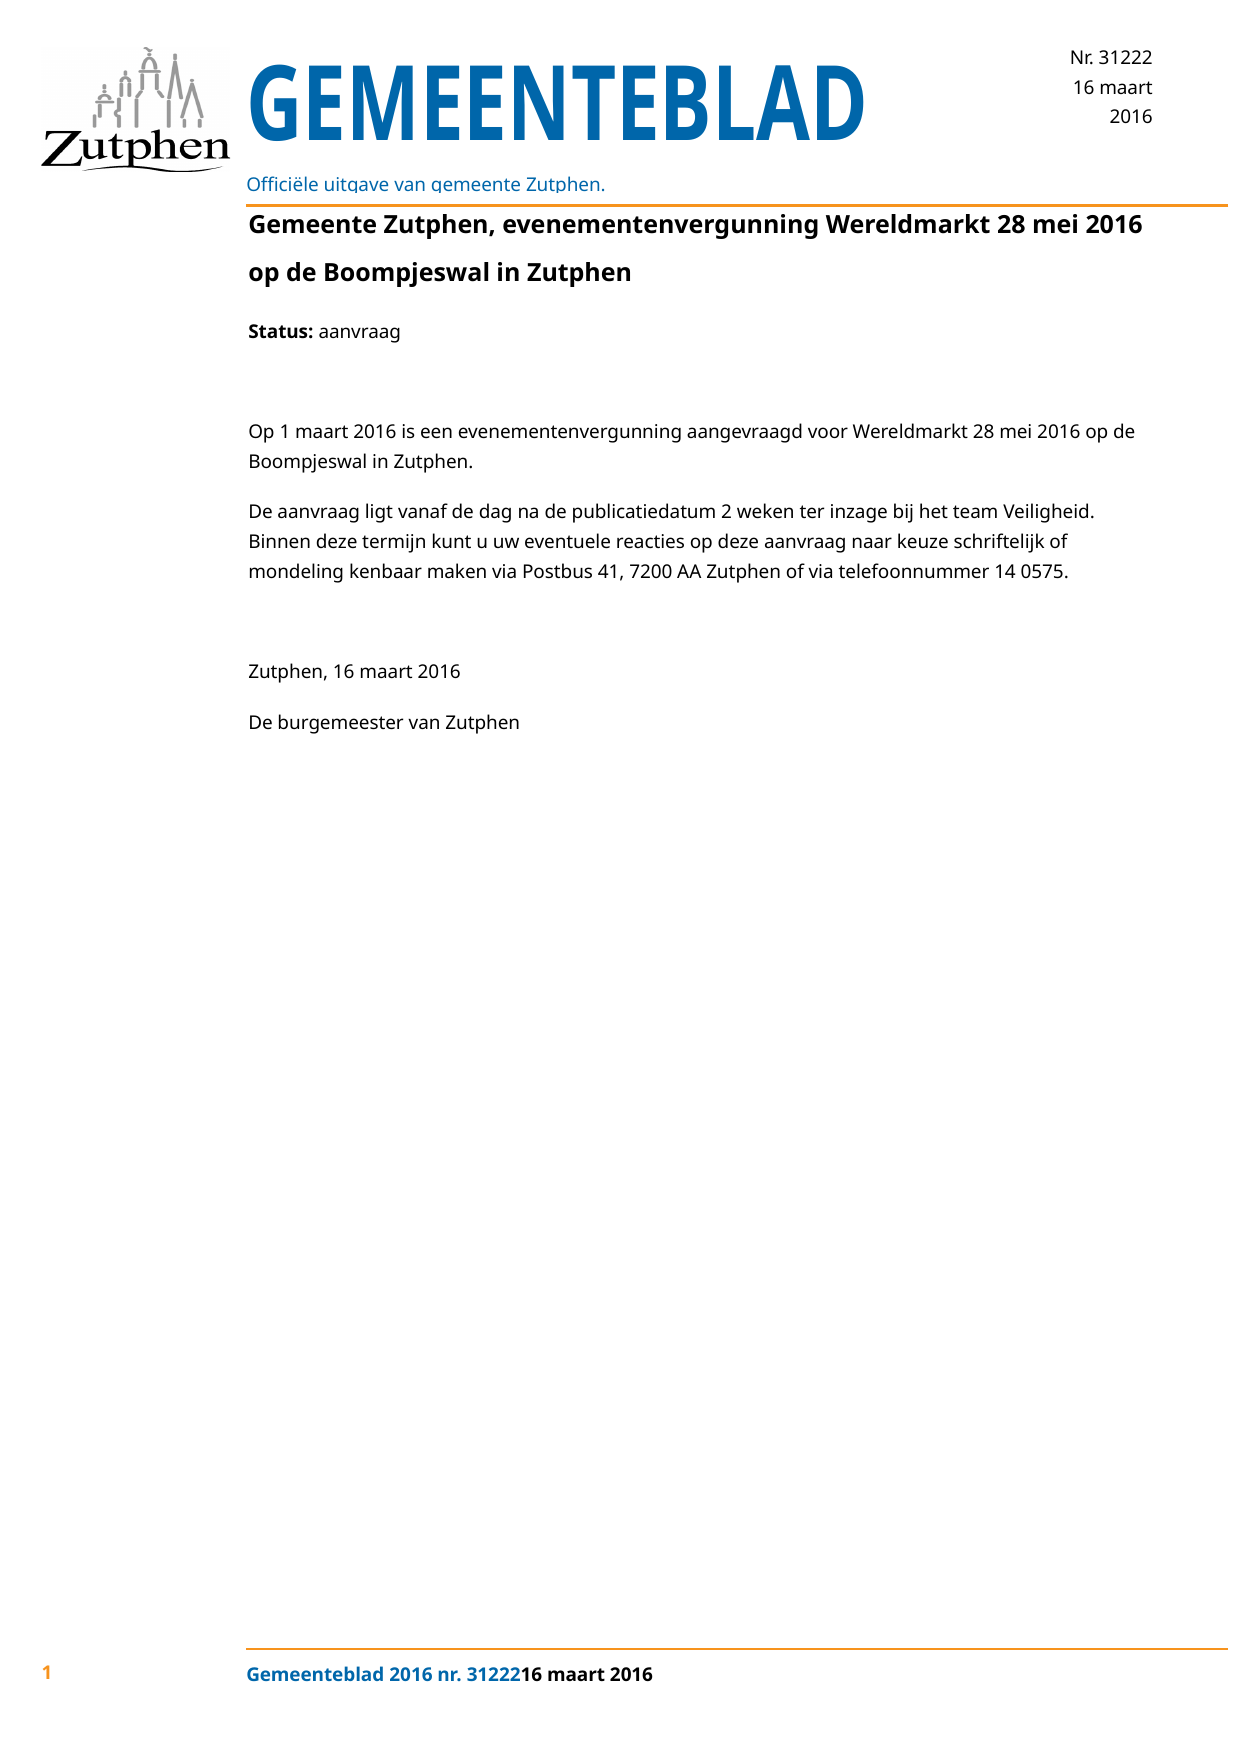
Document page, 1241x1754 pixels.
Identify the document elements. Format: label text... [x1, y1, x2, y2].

text Gemeente Zutphen, evenementenvergunning Wereldmarkt 28 mei 2016 op de Boompjeswal in Zutphen [248, 207, 1152, 288]
text De burgemeester van Zutphen [248, 709, 1152, 735]
text Op 1 maart 2016 is een evenementenvergunning aangevraagd voor Wereldmarkt 28 mei 2016 op de Boompjeswal in Zutphen. [248, 419, 1152, 474]
text De aanvraag ligt vanaf de dag na de publicatiedatum 2 weken ter inzage bij het team Veiligheid. Binnen deze termijn kunt u uw eventuele reacties op deze aanvraag naar keuze schriftelijk of mondeling kenbaar maken via Postbus 41, 7200 AA Zutphen of via telefoonnummer 14 0575. [248, 499, 1152, 584]
picture [41, 47, 231, 172]
text Status: aanvraag [248, 318, 1152, 344]
text Zutphen, 16 maart 2016 [248, 659, 1152, 684]
